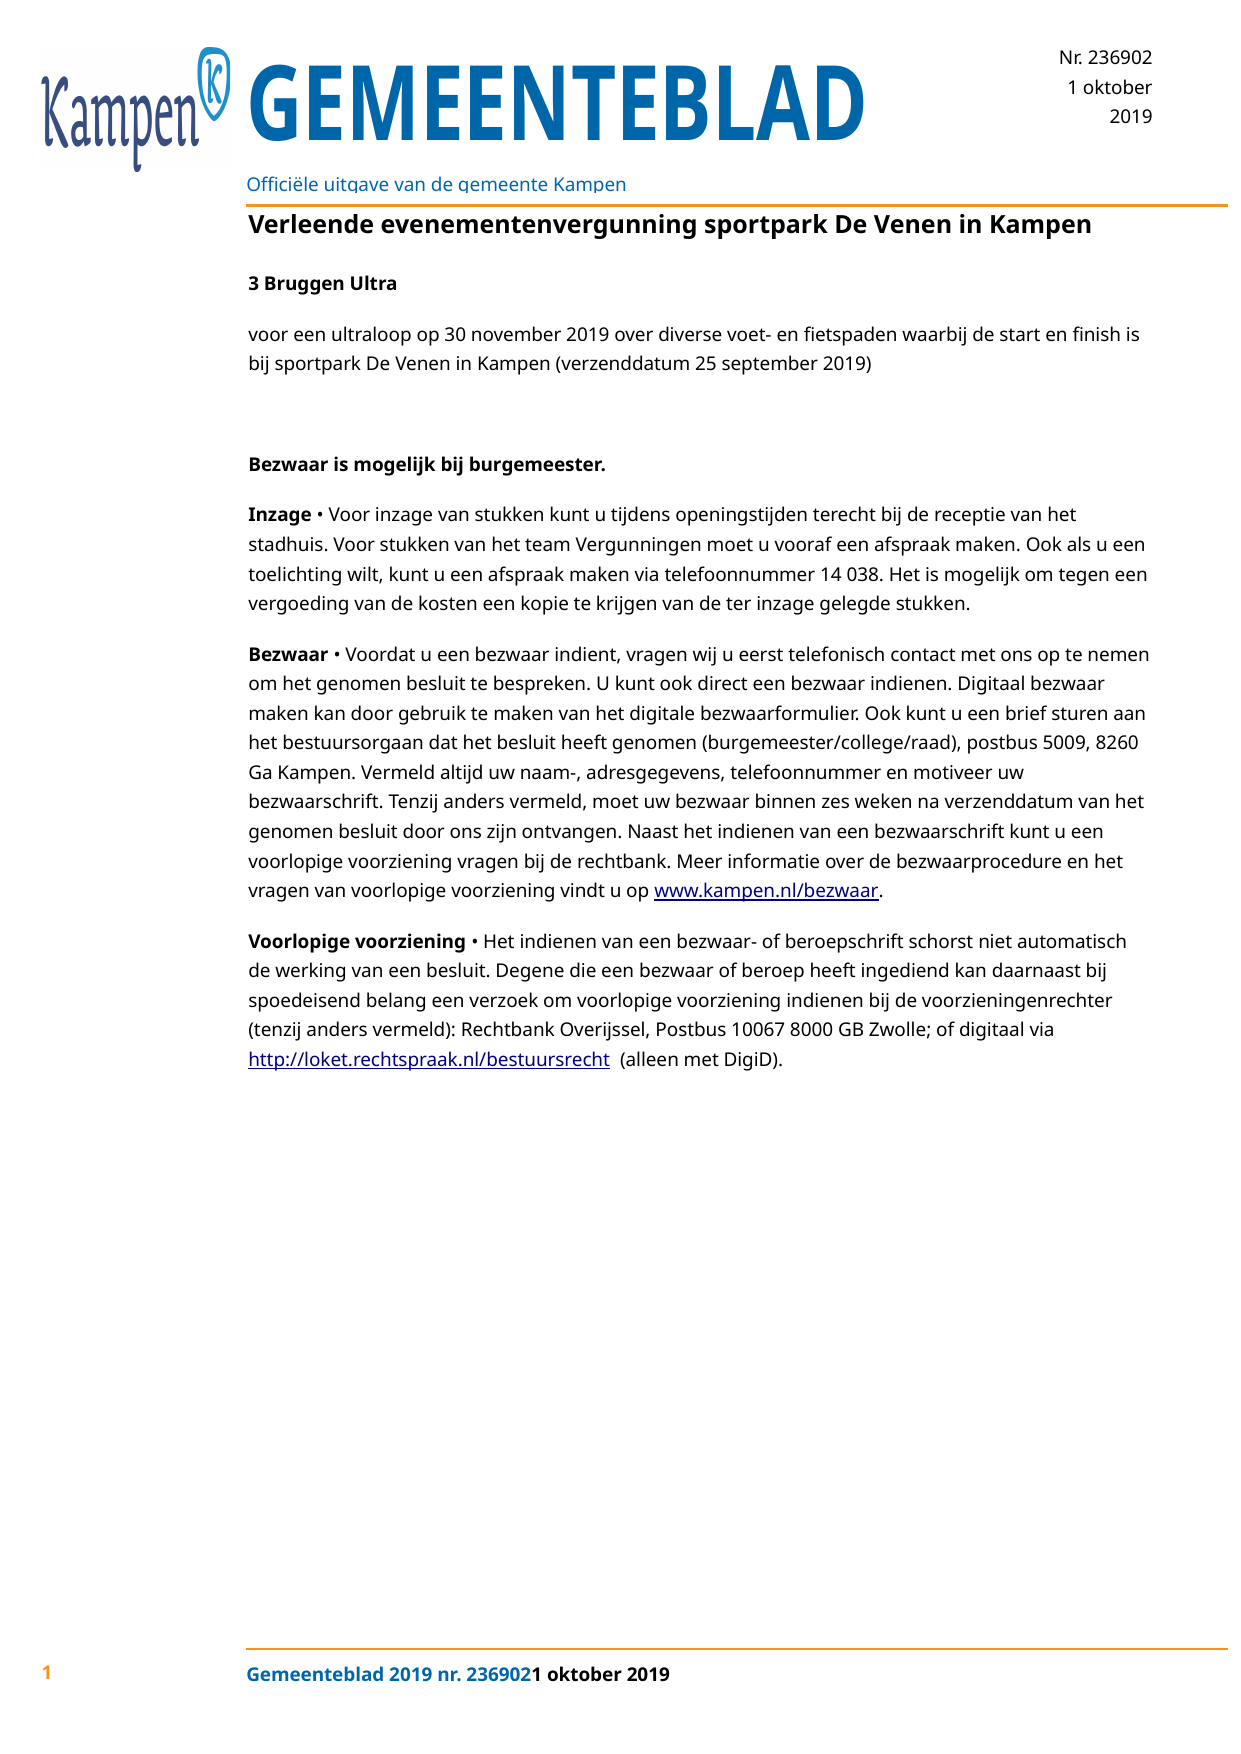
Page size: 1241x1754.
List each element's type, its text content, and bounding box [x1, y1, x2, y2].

text Verleende evenementenvergunning sportpark De Venen in Kampen [248, 207, 1152, 241]
picture [41, 47, 231, 172]
text Bezwaar • Voordat u een bezwaar indient, vragen wij u eerst telefonisch contact met ons op te nemen om het genomen besluit te bespreken. U kunt ook direct een bezwaar indienen. Digitaal bezwaar maken kan door gebruik te maken van het digitale bezwaarformulier. Ook kunt u een brief sturen aan het bestuursorgaan dat het besluit heeft genomen (burgemeester/college/raad), postbus 5009, 8260 Ga Kampen. Vermeld altijd uw naam-, adresgegevens, telefoonnummer en motiveer uw bezwaarschrift. Tenzij anders vermeld, moet uw bezwaar binnen zes weken na verzenddatum van het genomen besluit door ons zijn ontvangen. Naast het indienen van een bezwaarschrift kunt u een voorlopige voorziening vragen bij de rechtbank. Meer informatie over de bezwaarprocedure en het vragen van voorlopige voorziening vindt u op www.kampen.nl/bezwaar. [248, 641, 1152, 903]
text Voorlopige voorziening • Het indienen van een bezwaar- of beroepschrift schorst niet automatisch de werking van een besluit. Degene die een bezwaar of beroep heeft ingediend kan daarnaast bij spoedeisend belang een verzoek om voorlopige voorziening indienen bij de voorzieningenrechter (tenzij anders vermeld): Rechtbank Overijssel, Postbus 10067 8000 GB Zwolle; of digitaal via http://loket.rechtspraak.nl/bestuursrecht (alleen met DigiD). [248, 928, 1152, 1072]
text Inzage • Voor inzage van stukken kunt u tijdens openingstijden terecht bij de receptie van het stadhuis. Voor stukken van het team Vergunningen moet u vooraf een afspraak maken. Ook als u een toelichting wilt, kunt u een afspraak maken via telefoonnummer 14 038. Het is mogelijk om tegen een vergoeding van de kosten een kopie te krijgen van de ter inzage gelegde stukken. [248, 502, 1152, 616]
text voor een ultraloop op 30 november 2019 over diverse voet- en fietspaden waarbij de start en finish is bij sportpark De Venen in Kampen (verzenddatum 25 september 2019) [248, 321, 1152, 376]
text 3 Bruggen Ultra [248, 270, 1152, 296]
text Bezwaar is mogelijk bij burgemeester. [248, 451, 1152, 477]
